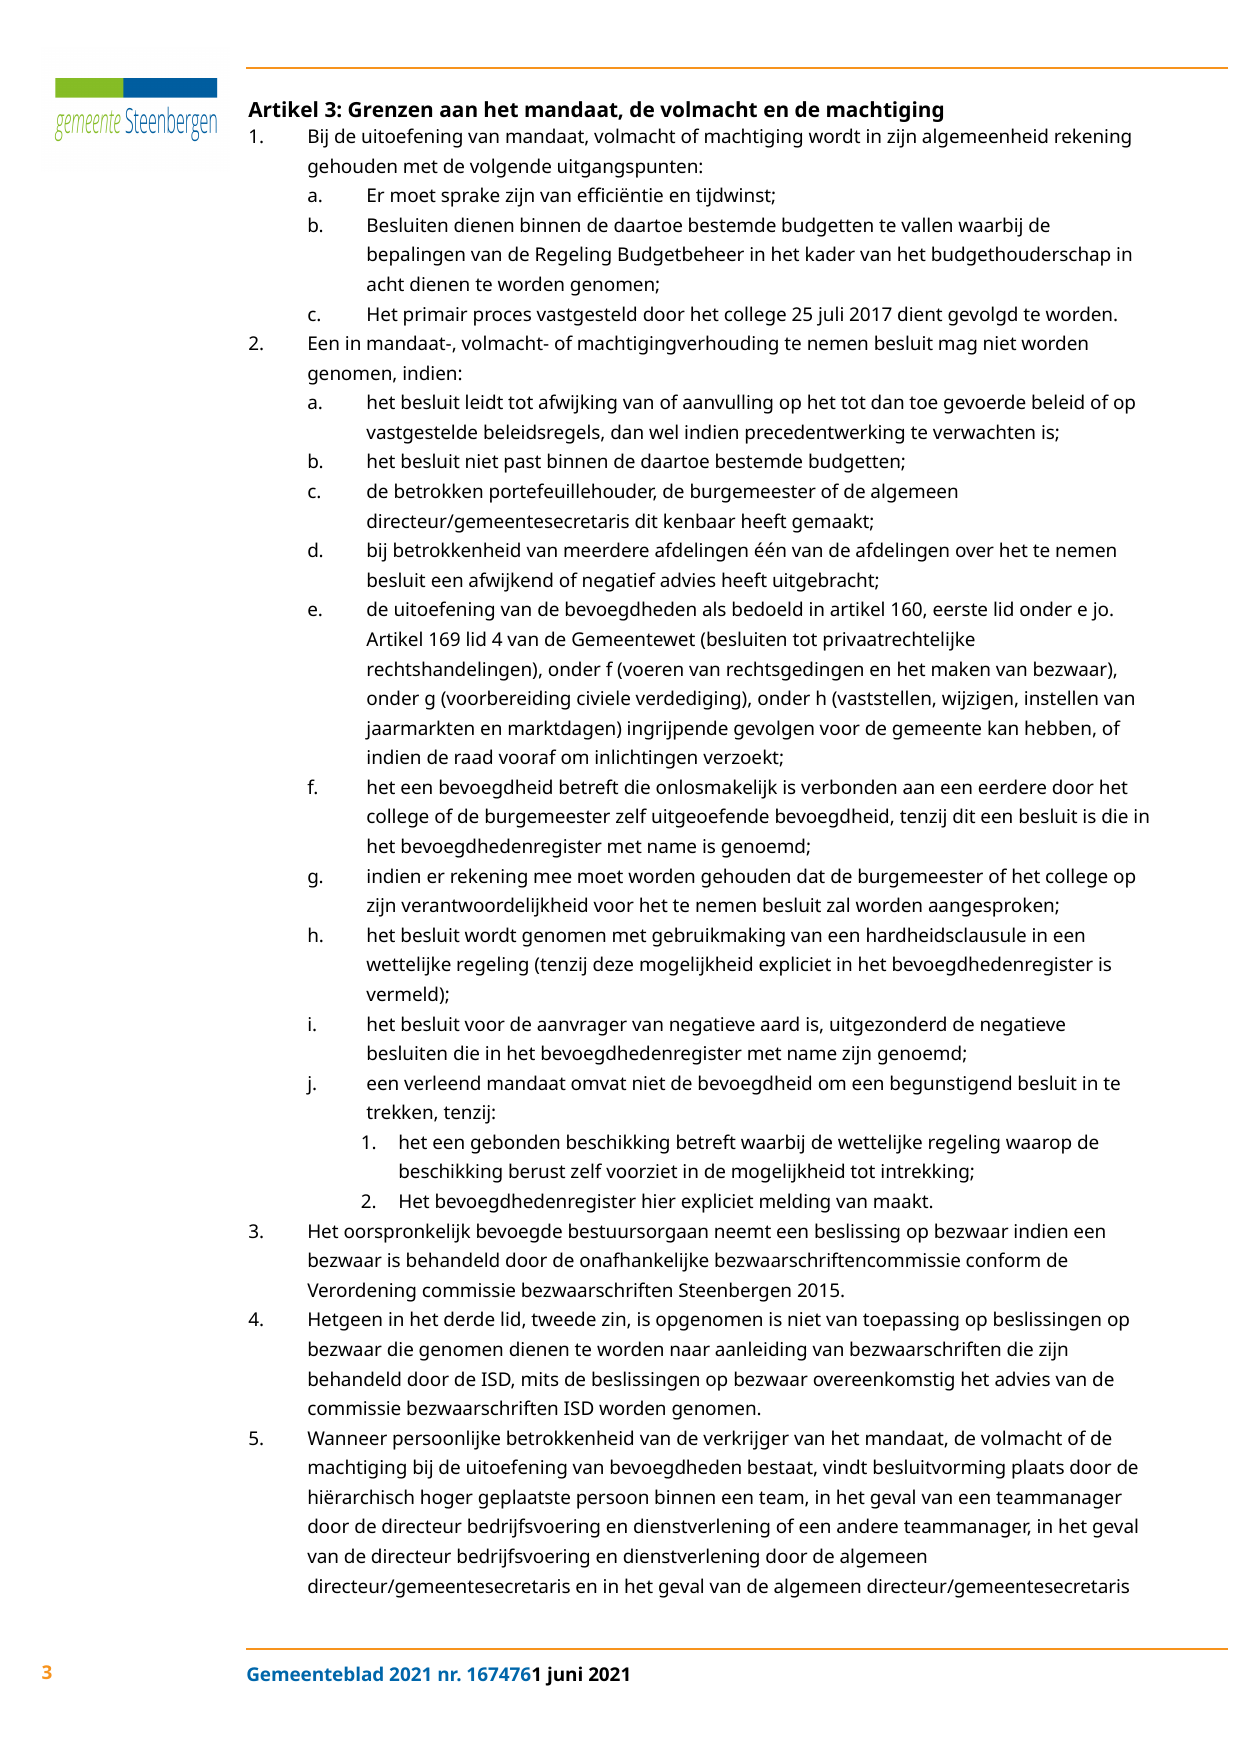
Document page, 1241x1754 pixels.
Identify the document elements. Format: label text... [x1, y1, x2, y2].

list Er moet sprake zijn van efficiëntie en tijdwinst; [307, 182, 1152, 208]
list een verleend mandaat omvat niet de bevoegdheid om een begunstigend besluit in te trekken, tenzij: [307, 1070, 1152, 1125]
list Bij de uitoefening van mandaat, volmacht of machtiging wordt in zijn algemeenheid rekening gehouden met de volgende uitgangspunten: [248, 123, 1152, 178]
list het een bevoegdheid betreft die onlosmakelijk is verbonden aan een eerdere door het college of de burgemeester zelf uitgeoefende bevoegdheid, tenzij dit een besluit is die in het bevoegdhedenregister met name is genoemd; [307, 774, 1152, 859]
list Het bevoegdhedenregister hier expliciet melding van maakt. [361, 1188, 1152, 1214]
list Besluiten dienen binnen de daartoe bestemde budgetten te vallen waarbij de bepalingen van de Regeling Budgetbeheer in het kader van het budgethouderschap in acht dienen te worden genomen; [307, 212, 1152, 297]
text Artikel 3: Grenzen aan het mandaat, de volmacht en de machtiging [248, 95, 1152, 123]
list Wanneer persoonlijke betrokkenheid van de verkrijger van het mandaat, de volmacht of de machtiging bij de uitoefening van bevoegdheden bestaat, vindt besluitvorming plaats door de hiërarchisch hoger geplaatste persoon binnen een team, in het geval van een teammanager door de directeur bedrijfsvoering en dienstverlening of een andere teammanager, in het geval van de directeur bedrijfsvoering en dienstverlening door de algemeen directeur/gemeentesecretaris en in het geval van de algemeen directeur/gemeentesecretaris [248, 1425, 1152, 1598]
picture [41, 47, 231, 172]
list het een gebonden beschikking betreft waarbij de wettelijke regeling waarop de beschikking berust zelf voorziet in de mogelijkheid tot intrekking; [361, 1129, 1152, 1184]
list het besluit voor de aanvrager van negatieve aard is, uitgezonderd de negatieve besluiten die in het bevoegdhedenregister met name zijn genoemd; [307, 1011, 1152, 1066]
list indien er rekening mee moet worden gehouden dat de burgemeester of het college op zijn verantwoordelijkheid voor het te nemen besluit zal worden aangesproken; [307, 863, 1152, 918]
list Een in mandaat-, volmacht- of machtigingverhouding te nemen besluit mag niet worden genomen, indien: [248, 330, 1152, 386]
list het besluit leidt tot afwijking van of aanvulling op het tot dan toe gevoerde beleid of op vastgestelde beleidsregels, dan wel indien precedentwerking te verwachten is; [307, 389, 1152, 445]
list de uitoefening van de bevoegdheden als bedoeld in artikel 160, eerste lid onder e jo. Artikel 169 lid 4 van de Gemeentewet (besluiten tot privaatrechtelijke rechtshandelingen), onder f (voeren van rechtsgedingen en het maken van bezwaar), onder g (voorbereiding civiele verdediging), onder h (vaststellen, wijzigen, instellen van jaarmarkten en marktdagen) ingrijpende gevolgen voor de gemeente kan hebben, of indien de raad vooraf om inlichtingen verzoekt; [307, 597, 1152, 770]
list Het oorspronkelijk bevoegde bestuursorgaan neemt een beslissing op bezwaar indien een bezwaar is behandeld door de onafhankelijke bezwaarschriftencommissie conform de Verordening commissie bezwaarschriften Steenbergen 2015. [248, 1218, 1152, 1303]
list het besluit wordt genomen met gebruikmaking van een hardheidsclausule in een wettelijke regeling (tenzij deze mogelijkheid expliciet in het bevoegdhedenregister is vermeld); [307, 922, 1152, 1007]
list Het primair proces vastgesteld door het college 25 juli 2017 dient gevolgd te worden. [307, 301, 1152, 326]
list de betrokken portefeuillehouder, de burgemeester of de algemeen directeur/gemeentesecretaris dit kenbaar heeft gemaakt; [307, 478, 1152, 533]
list het besluit niet past binnen de daartoe bestemde budgetten; [307, 449, 1152, 474]
list Hetgeen in het derde lid, tweede zin, is opgenomen is niet van toepassing op beslissingen op bezwaar die genomen dienen te worden naar aanleiding van bezwaarschriften die zijn behandeld door de ISD, mits de beslissingen op bezwaar overeenkomstig het advies van de commissie bezwaarschriften ISD worden genomen. [248, 1307, 1152, 1421]
list bij betrokkenheid van meerdere afdelingen één van de afdelingen over het te nemen besluit een afwijkend of negatief advies heeft uitgebracht; [307, 537, 1152, 593]
